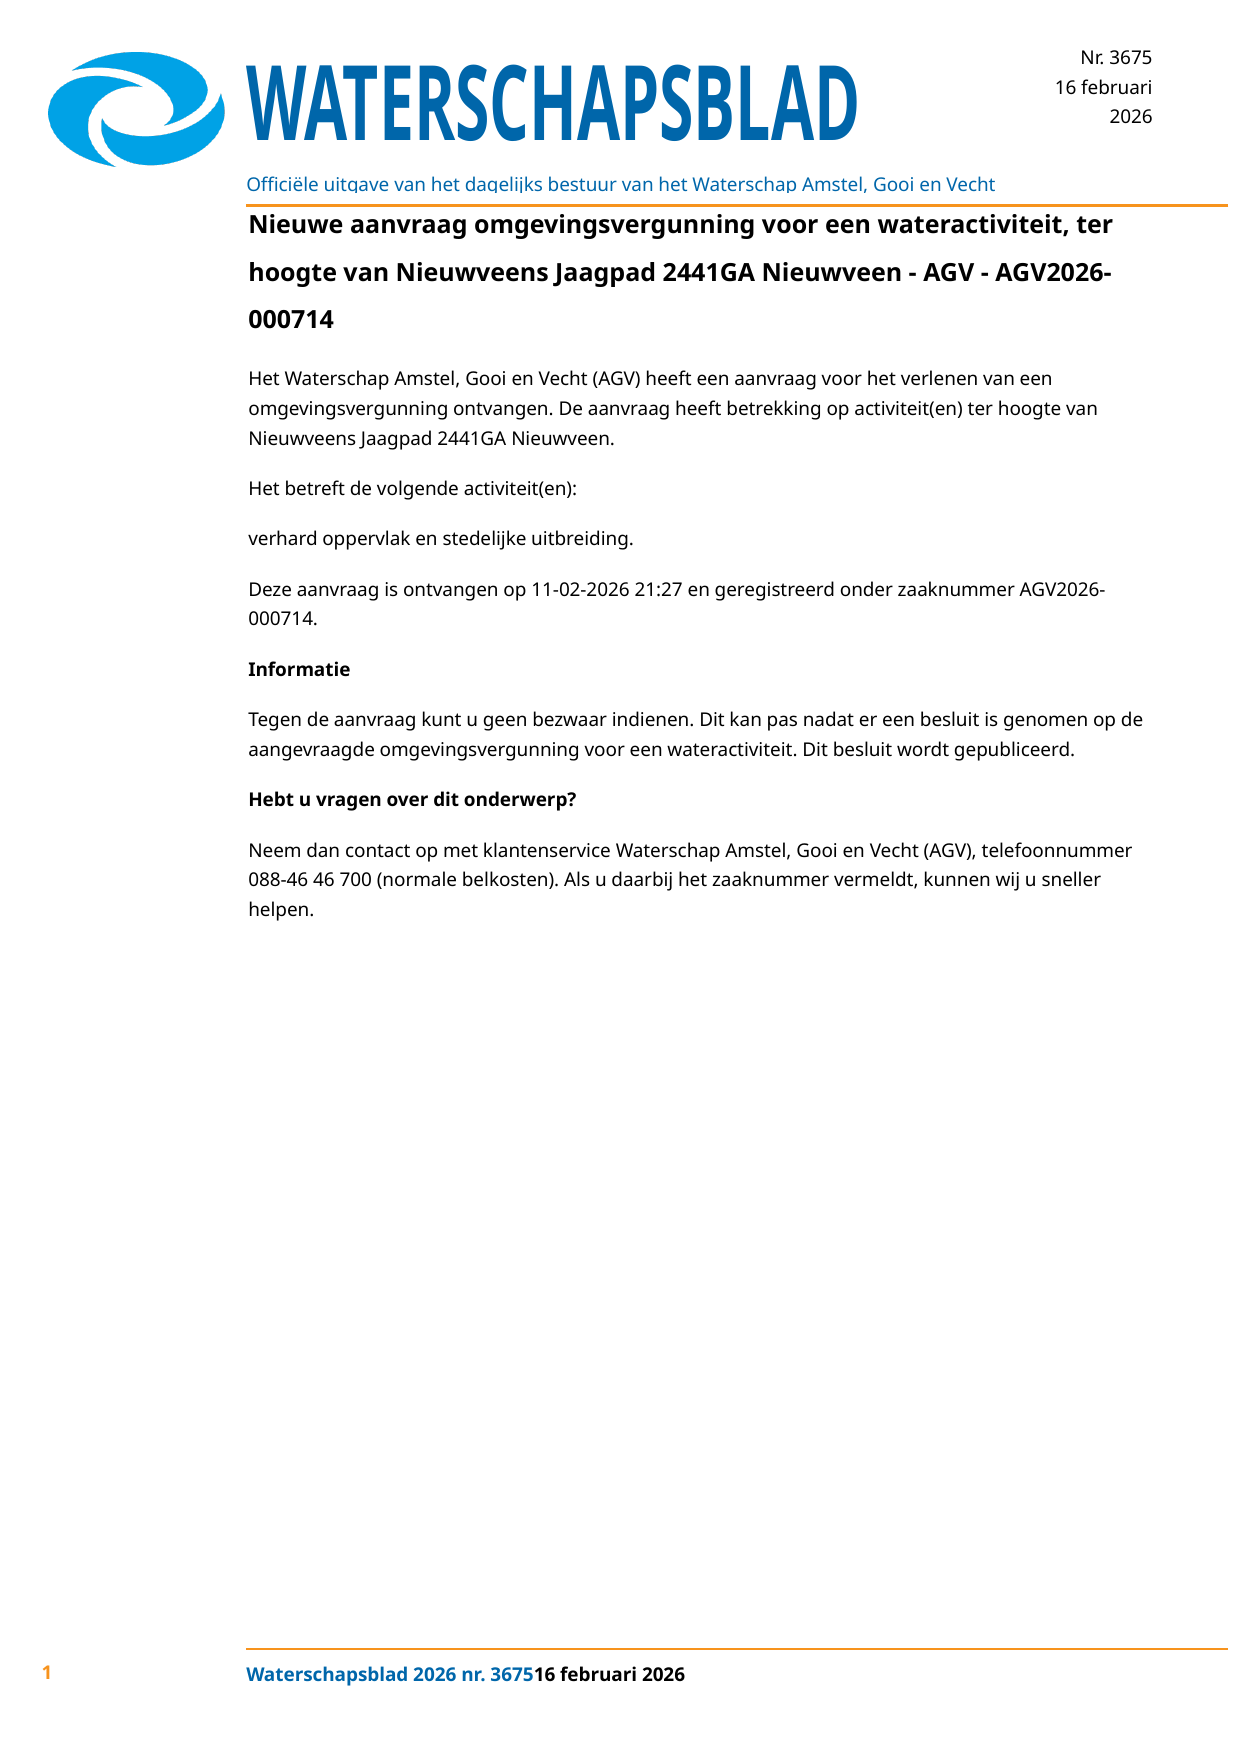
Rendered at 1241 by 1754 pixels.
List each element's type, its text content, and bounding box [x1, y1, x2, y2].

text verhard oppervlak en stedelijke uitbreiding. [248, 526, 1152, 551]
picture [41, 47, 231, 172]
text Nieuwe aanvraag omgevingsvergunning voor een wateractiviteit, ter hoogte van Nieuwveens Jaagpad 2441GA Nieuwveen - AGV - AGV2026-000714 [248, 207, 1152, 336]
text Informatie [248, 656, 1152, 682]
text Neem dan contact op met klantenservice Waterschap Amstel, Gooi en Vecht (AGV), telefoonnummer 088-46 46 700 (normale belkosten). Als u daarbij het zaaknummer vermeldt, kunnen wij u sneller helpen. [248, 837, 1152, 922]
text Hebt u vragen over dit onderwerp? [248, 786, 1152, 812]
text Deze aanvraag is ontvangen op 11-02-2026 21:27 en geregistreerd onder zaaknummer AGV2026-000714. [248, 576, 1152, 631]
text Het Waterschap Amstel, Gooi en Vecht (AGV) heeft een aanvraag voor het verlenen van een omgevingsvergunning ontvangen. De aanvraag heeft betrekking op activiteit(en) ter hoogte van Nieuwveens Jaagpad 2441GA Nieuwveen. [248, 366, 1152, 450]
text Tegen de aanvraag kunt u geen bezwaar indienen. Dit kan pas nadat er een besluit is genomen op de aangevraagde omgevingsvergunning voor een wateractiviteit. Dit besluit wordt gepubliceerd. [248, 706, 1152, 762]
text Het betreft de volgende activiteit(en): [248, 475, 1152, 501]
